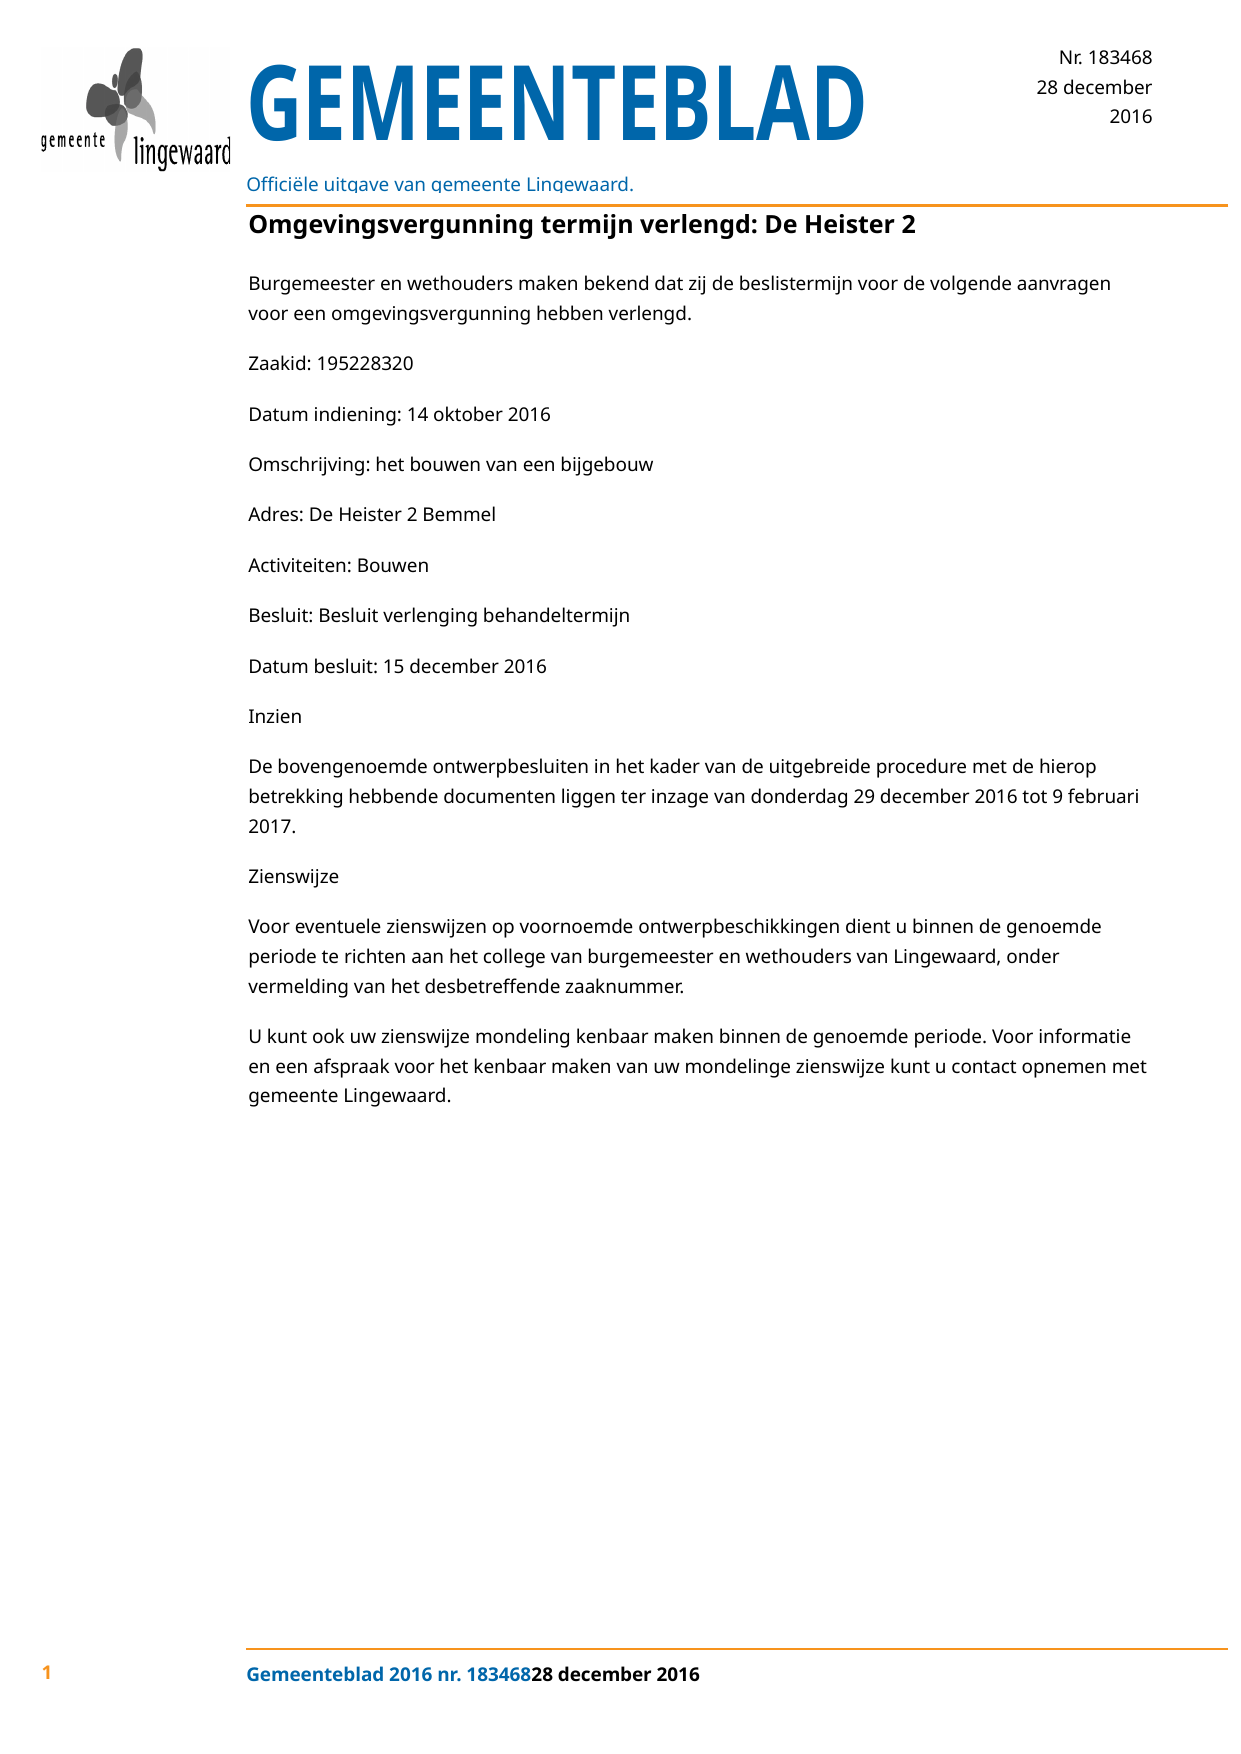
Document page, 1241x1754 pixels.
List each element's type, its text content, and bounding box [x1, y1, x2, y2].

text Omschrijving: het bouwen van een bijgebouw [248, 451, 1152, 477]
text Zienswijze [248, 863, 1152, 889]
text Activiteiten: Bouwen [248, 552, 1152, 578]
text Voor eventuele zienswijzen op voornoemde ontwerpbeschikkingen dient u binnen de genoemde periode te richten aan het college van burgemeester en wethouders van Lingewaard, onder vermelding van het desbetreffende zaaknummer. [248, 914, 1152, 998]
text Besluit: Besluit verlenging behandeltermijn [248, 602, 1152, 628]
text Omgevingsvergunning termijn verlengd: De Heister 2 [248, 207, 1152, 241]
text Datum indiening: 14 oktober 2016 [248, 401, 1152, 426]
text Inzien [248, 703, 1152, 729]
picture [41, 47, 231, 172]
text Datum besluit: 15 december 2016 [248, 653, 1152, 678]
text De bovengenoemde ontwerpbesluiten in het kader van de uitgebreide procedure met de hierop betrekking hebbende documenten liggen ter inzage van donderdag 29 december 2016 tot 9 februari 2017. [248, 754, 1152, 838]
text U kunt ook uw zienswijze mondeling kenbaar maken binnen de genoemde periode. Voor informatie en een afspraak voor het kenbaar maken van uw mondelinge zienswijze kunt u contact opnemen met gemeente Lingewaard. [248, 1023, 1152, 1108]
text Adres: De Heister 2 Bemmel [248, 502, 1152, 527]
text Burgemeester en wethouders maken bekend dat zij de beslistermijn voor de volgende aanvragen voor een omgevingsvergunning hebben verlengd. [248, 270, 1152, 326]
text Zaakid: 195228320 [248, 350, 1152, 376]
